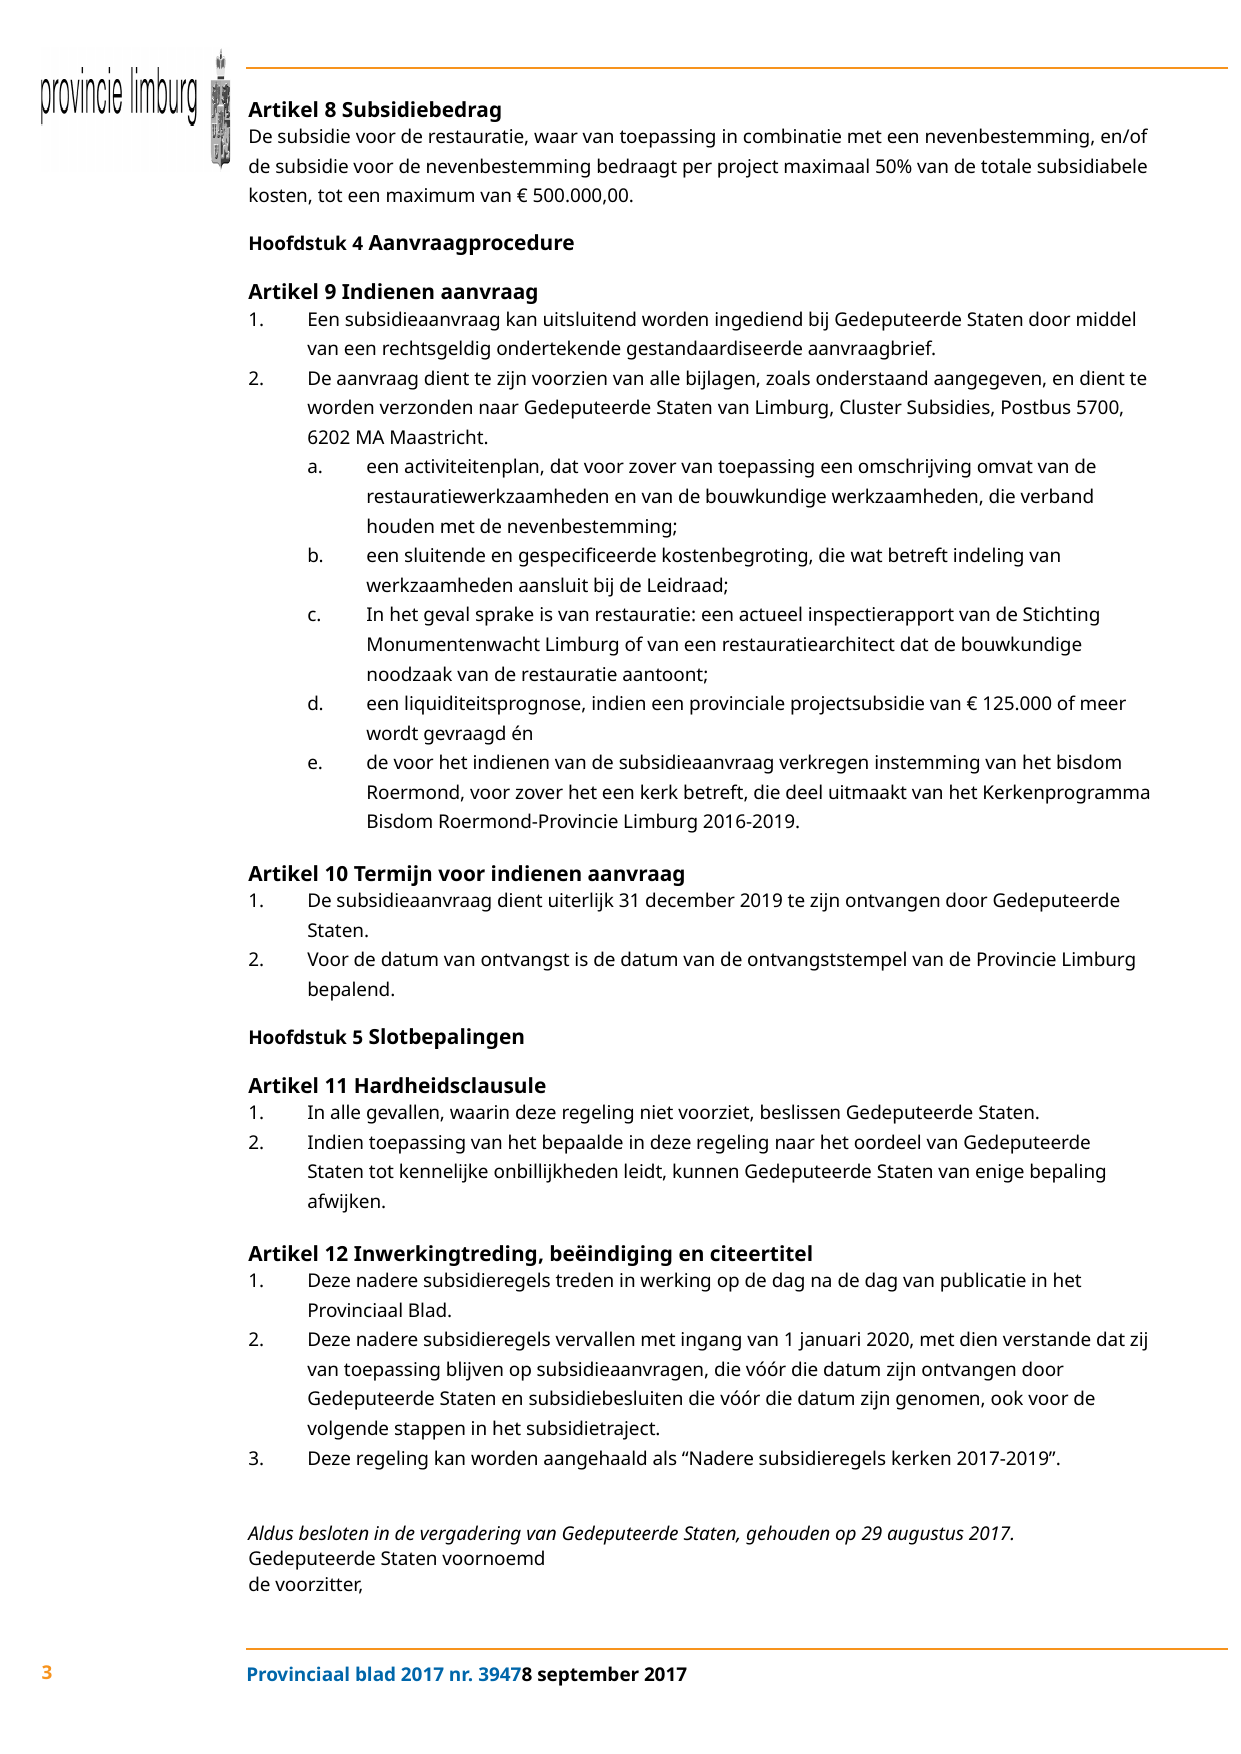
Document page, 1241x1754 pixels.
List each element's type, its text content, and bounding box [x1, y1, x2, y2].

text Artikel 8 Subsidiebedrag [248, 95, 1152, 123]
list In het geval sprake is van restauratie: een actueel inspectierapport van de Stichting Monumentenwacht Limburg of van een restauratiearchitect dat de bouwkundige noodzaak van de restauratie aantoont; [307, 602, 1152, 686]
list een sluitende en gespecificeerde kostenbegroting, die wat betreft indeling van werkzaamheden aansluit bij de Leidraad; [307, 542, 1152, 598]
list Deze nadere subsidieregels treden in werking op de dag na de dag van publicatie in het Provinciaal Blad. [248, 1267, 1152, 1322]
list De subsidieaanvraag dient uiterlijk 31 december 2019 te zijn ontvangen door Gedeputeerde Staten. [248, 887, 1152, 943]
text Hoofdstuk 4 Aanvraagprocedure [248, 228, 1152, 256]
list De aanvraag dient te zijn voorzien van alle bijlagen, zoals onderstaand aangegeven, en dient te worden verzonden naar Gedeputeerde Staten van Limburg, Cluster Subsidies, Postbus 5700, 6202 MA Maastricht. [248, 365, 1152, 450]
list een liquiditeitsprognose, indien een provinciale projectsubsidie van € 125.000 of meer wordt gevraagd én [307, 690, 1152, 746]
list de voor het indienen van de subsidieaanvraag verkregen instemming van het bisdom Roermond, voor zover het een kerk betreft, die deel uitmaakt van het Kerkenprogramma Bisdom Roermond-Provincie Limburg 2016-2019. [307, 749, 1152, 834]
text de voorzitter, [248, 1571, 1152, 1597]
list Deze regeling kan worden aangehaald als “Nadere subsidieregels kerken 2017-2019”. [248, 1445, 1152, 1470]
text Artikel 12 Inwerkingtreding, beëindiging en citeertitel [248, 1239, 1152, 1267]
list Deze nadere subsidieregels vervallen met ingang van 1 januari 2020, met dien verstande dat zij van toepassing blijven op subsidieaanvragen, die vóór die datum zijn ontvangen door Gedeputeerde Staten en subsidiebesluiten die vóór die datum zijn genomen, ook voor de volgende stappen in het subsidietraject. [248, 1326, 1152, 1441]
text Aldus besloten in de vergadering van Gedeputeerde Staten, gehouden op 29 augustus 2017. [248, 1520, 1152, 1546]
text Artikel 10 Termijn voor indienen aanvraag [248, 859, 1152, 887]
text Artikel 9 Indienen aanvraag [248, 277, 1152, 306]
list Voor de datum van ontvangst is de datum van de ontvangststempel van de Provincie Limburg bepalend. [248, 947, 1152, 1002]
text Artikel 11 Hardheidsclausule [248, 1071, 1152, 1099]
picture [41, 47, 231, 172]
list Indien toepassing van het bepaalde in deze regeling naar het oordeel van Gedeputeerde Staten tot kennelijke onbillijkheden leidt, kunnen Gedeputeerde Staten van enige bepaling afwijken. [248, 1129, 1152, 1214]
text Hoofdstuk 5 Slotbepalingen [248, 1022, 1152, 1050]
list In alle gevallen, waarin deze regeling niet voorziet, beslissen Gedeputeerde Staten. [248, 1099, 1152, 1125]
text Gedeputeerde Staten voornoemd [248, 1546, 1152, 1571]
list Een subsidieaanvraag kan uitsluitend worden ingediend bij Gedeputeerde Staten door middel van een rechtsgeldig ondertekende gestandaardiseerde aanvraagbrief. [248, 306, 1152, 361]
text De subsidie voor de restauratie, waar van toepassing in combinatie met een nevenbestemming, en/of de subsidie voor de nevenbestemming bedraagt per project maximaal 50% van de totale subsidiabele kosten, tot een maximum van € 500.000,00. [248, 123, 1152, 208]
list een activiteitenplan, dat voor zover van toepassing een omschrijving omvat van de restauratiewerkzaamheden en van de bouwkundige werkzaamheden, die verband houden met de nevenbestemming; [307, 454, 1152, 538]
